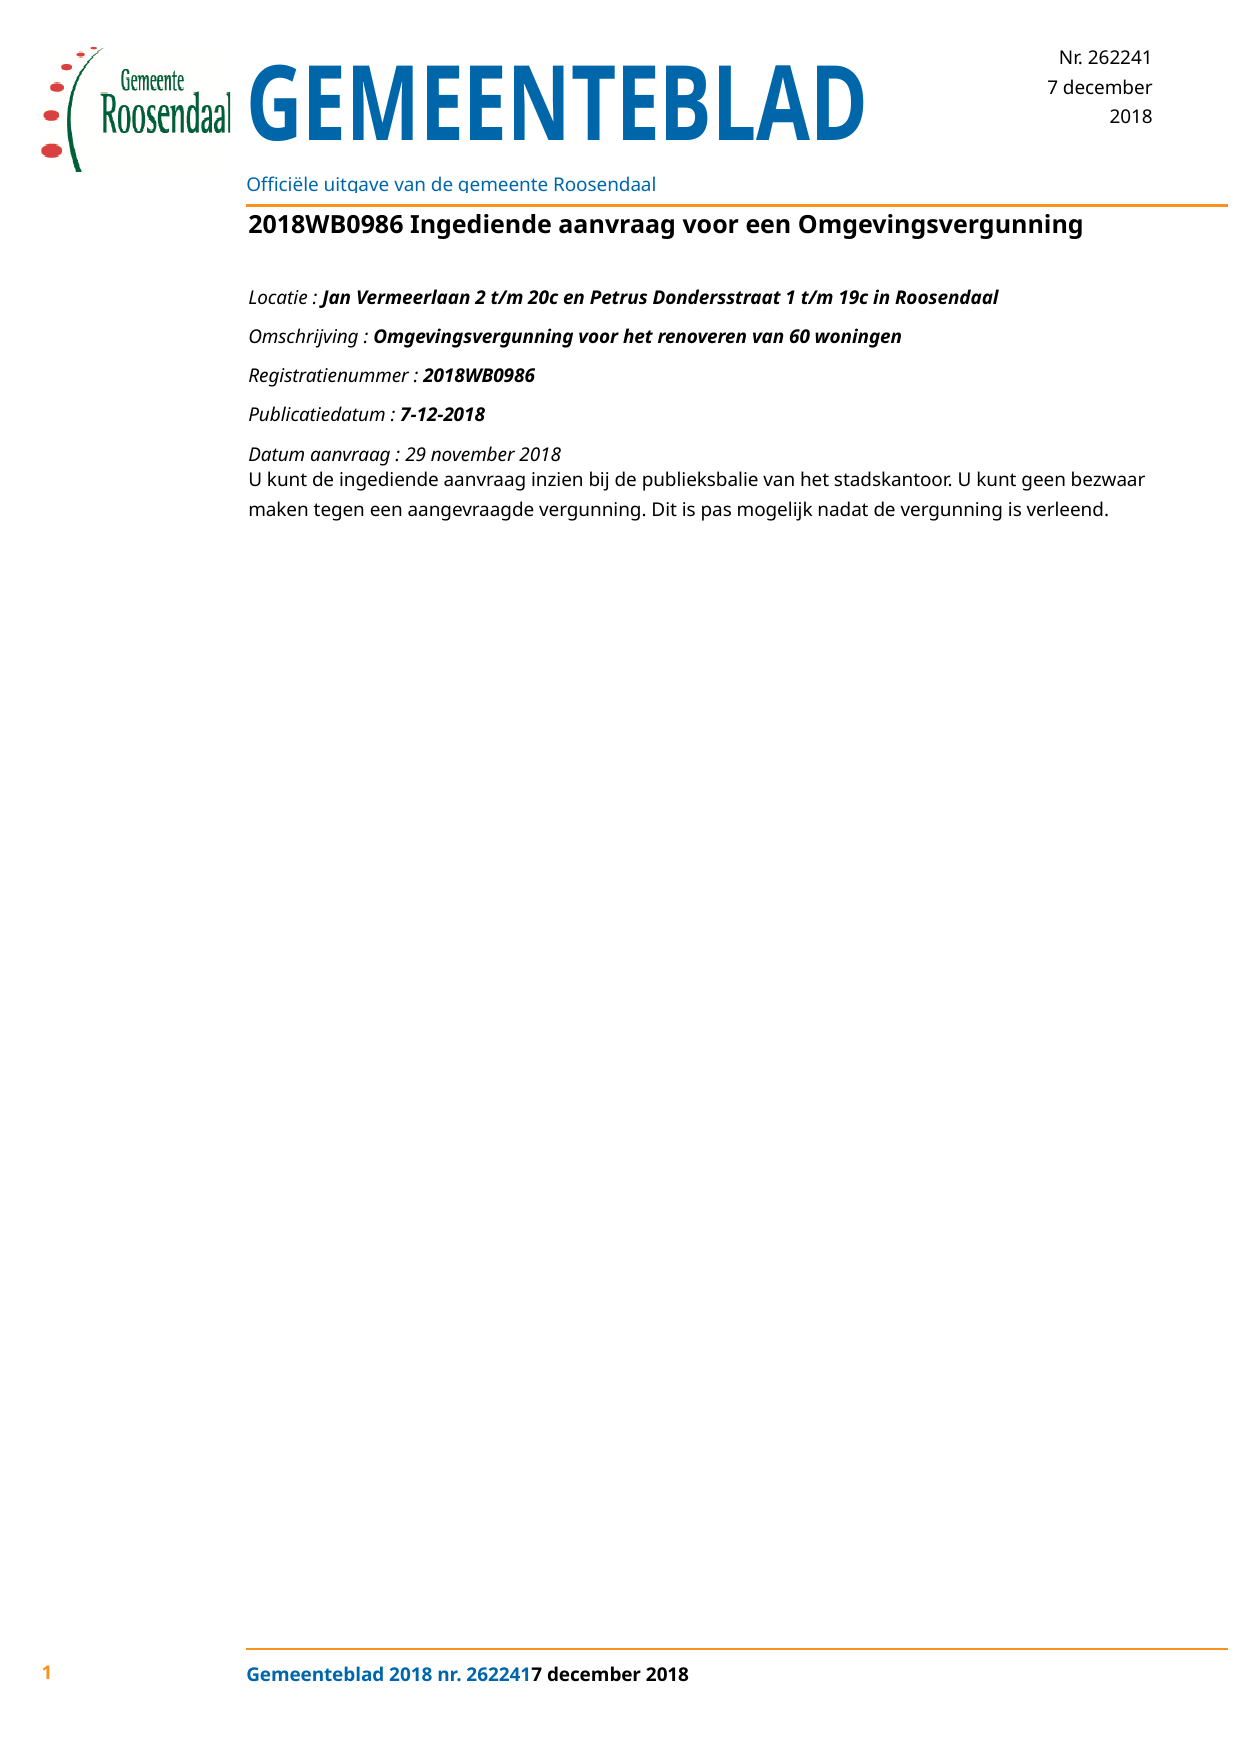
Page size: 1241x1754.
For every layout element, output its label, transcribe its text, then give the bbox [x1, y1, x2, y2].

text Registratienummer : 2018WB0986 [248, 362, 1152, 388]
text Publicatiedatum : 7-12-2018 [248, 402, 1152, 427]
text 2018WB0986 Ingediende aanvraag voor een Omgevingsvergunning [248, 207, 1152, 241]
text Locatie : Jan Vermeerlaan 2 t/m 20c en Petrus Dondersstraat 1 t/m 19c in Roosendaal [248, 284, 1152, 309]
picture [41, 47, 231, 172]
text Omschrijving : Omgevingsvergunning voor het renoveren van 60 woningen [248, 323, 1152, 349]
text U kunt de ingediende aanvraag inzien bij de publieksbalie van het stadskantoor. U kunt geen bezwaar maken tegen een aangevraagde vergunning. Dit is pas mogelijk nadat de vergunning is verleend. [248, 467, 1152, 522]
text Datum aanvraag : 29 november 2018 [248, 441, 1152, 467]
